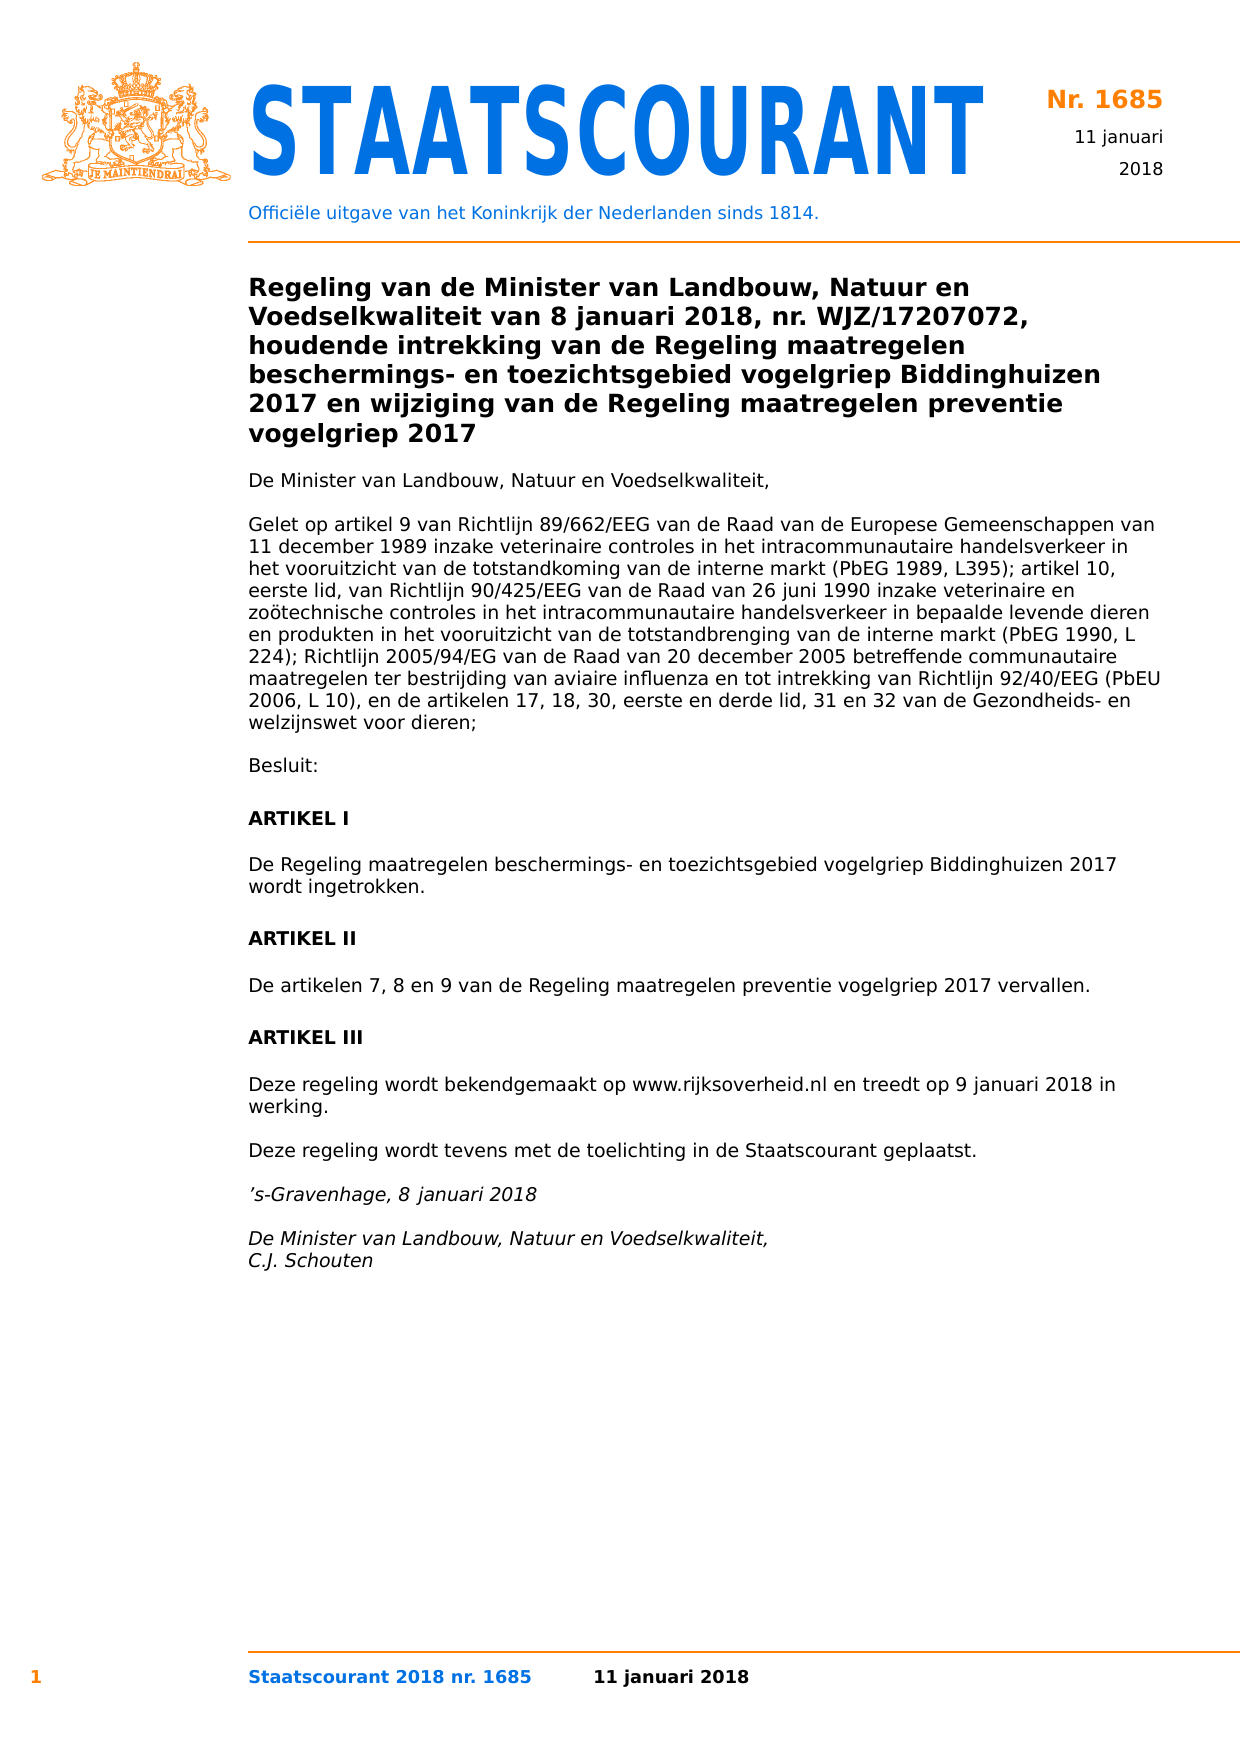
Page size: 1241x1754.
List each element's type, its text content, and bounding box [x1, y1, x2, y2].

text De artikelen 7, 8 en 9 van de Regeling maatregelen preventie vogelgriep 2017 vervallen. [248, 975, 1163, 997]
subtitle ARTIKEL III [248, 1027, 1163, 1049]
subtitle ARTIKEL II [248, 928, 1163, 950]
picture [41, 62, 231, 186]
text Deze regeling wordt bekendgemaakt op www.rijksoverheid.nl en treedt op 9 januari 2018 in werking. [248, 1074, 1163, 1118]
table_header [25, 62, 248, 241]
table_cell Officiële uitgave van het Koninkrijk der Nederlanden sinds 1814. [248, 203, 1240, 241]
text De Minister van Landbouw, Natuur en Voedselkwaliteit, C.J. Schouten [248, 1228, 1163, 1272]
subtitle ARTIKEL I [248, 807, 1163, 829]
text De Minister van Landbouw, Natuur en Voedselkwaliteit, [248, 470, 1163, 492]
text De Regeling maatregelen beschermings- en toezichtsgebied vogelgriep Biddinghuizen 2017 wordt ingetrokken. [248, 854, 1163, 898]
text ’s-Gravenhage, 8 januari 2018 [248, 1184, 1163, 1206]
table_cell 11 januari [998, 121, 1240, 153]
table_header Nr. 1685 [998, 62, 1240, 121]
text Besluit: [248, 755, 1163, 777]
text Gelet op artikel 9 van Richtlijn 89/662/EEG van de Raad van de Europese Gemeenschappen van 11 december 1989 inzake veterinaire controles in het intracommunautaire handelsverkeer in het vooruitzicht van de totstandkoming van de interne markt (PbEG 1989, L395); artikel 10, eerste lid, van Richtlijn 90/425/EEG van de Raad van 26 juni 1990 inzake veterinaire en zoötechnische controles in het intracommunautaire handelsverkeer in bepaalde levende dieren en produkten in het vooruitzicht van de totstandbrenging van de interne markt (PbEG 1990, L 224); Richtlijn 2005/94/EG van de Raad van 20 december 2005 betreffende communautaire maatregelen ter bestrijding van aviaire influenza en tot intrekking van Richtlijn 92/40/EEG (PbEU 2006, L 10), en de artikelen 17, 18, 30, eerste en derde lid, 31 en 32 van de Gezondheids- en welzijnswet voor dieren; [248, 514, 1163, 733]
subtitle Regeling van de Minister van Landbouw, Natuur en Voedselkwaliteit van 8 januari 2018, nr. WJZ/17207072, houdende intrekking van de Regeling maatregelen beschermings- en toezichtsgebied vogelgriep Biddinghuizen 2017 en wijziging van de Regeling maatregelen preventie vogelgriep 2017 [248, 273, 1163, 448]
table_cell 2018 [998, 153, 1240, 203]
text Deze regeling wordt tevens met de toelichting in de Staatscourant geplaatst. [248, 1140, 1163, 1162]
table_header STAATSCOURANT [248, 62, 998, 203]
